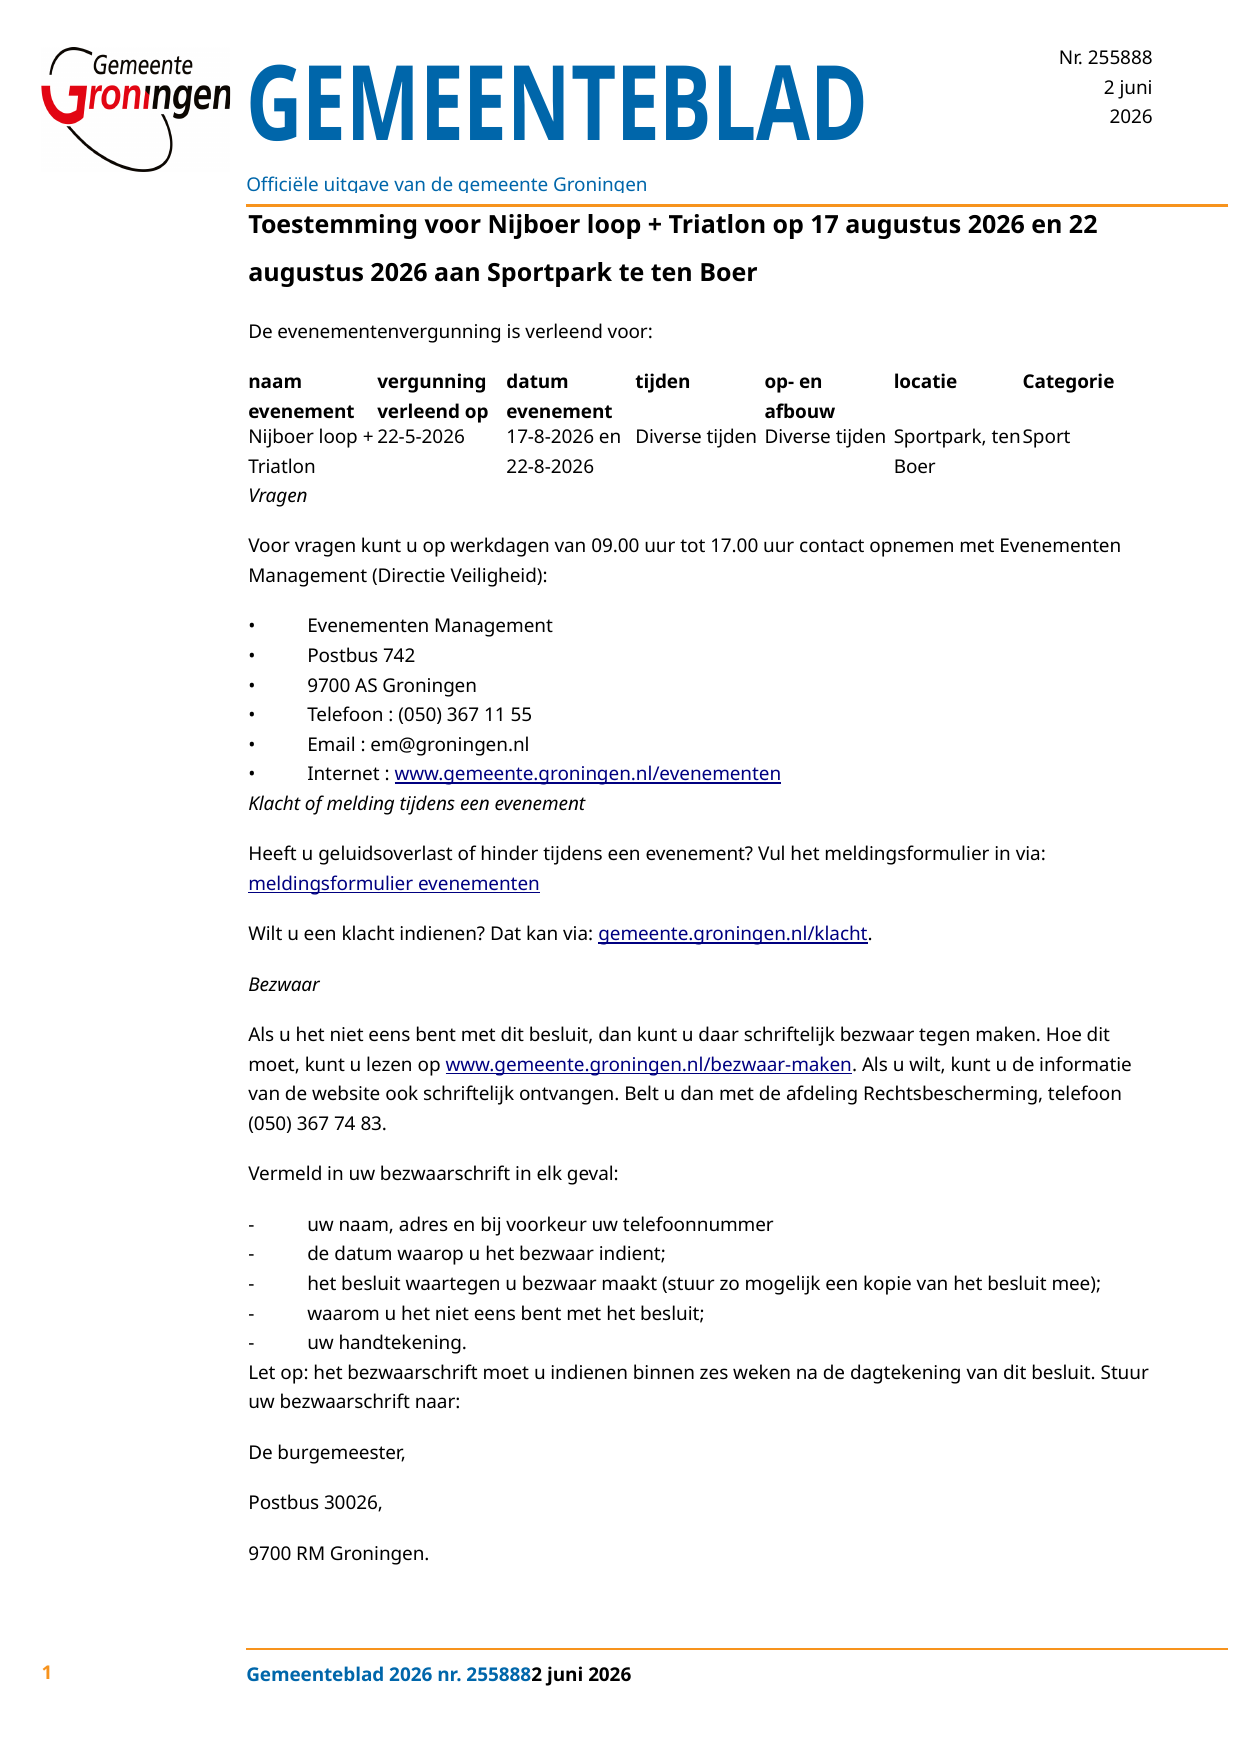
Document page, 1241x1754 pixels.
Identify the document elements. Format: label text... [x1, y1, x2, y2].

table_header naam evenement [248, 369, 377, 424]
text Als u het niet eens bent met dit besluit, dan kunt u daar schriftelijk bezwaar tegen maken. Hoe dit moet, kunt u lezen op www.gemeente.groningen.nl/bezwaar-maken. Als u wilt, kunt u de informatie van de website ook schriftelijk ontvangen. Belt u dan met de afdeling Rechtsbescherming, telefoon (050) 367 74 83. [248, 1021, 1152, 1136]
text Heeft u geluidsoverlast of hinder tijdens een evenement? Vul het meldingsformulier in via: meldingsformulier evenementen [248, 841, 1152, 896]
text Wilt u een klacht indienen? Dat kan via: gemeente.groningen.nl/klacht. [248, 921, 1152, 946]
list Internet : www.gemeente.groningen.nl/evenementen [248, 761, 1152, 786]
text Postbus 30026, [248, 1489, 1152, 1515]
table_cell Diverse tijden [764, 424, 893, 479]
table_cell Nijboer loop + Triatlon [248, 424, 377, 479]
text Voor vragen kunt u op werkdagen van 09.00 uur tot 17.00 uur contact opnemen met Evenementen Management (Directie Veiligheid): [248, 533, 1152, 588]
list waarom u het niet eens bent met het besluit; [248, 1300, 1152, 1326]
table_header op- en afbouw [764, 369, 893, 424]
list het besluit waartegen u bezwaar maakt (stuur zo mogelijk een kopie van het besluit mee); [248, 1270, 1152, 1296]
list 9700 AS Groningen [248, 672, 1152, 698]
text Bezwaar [248, 971, 1152, 997]
text Vragen [248, 482, 1152, 508]
table_cell Sportpark, ten Boer [894, 424, 1022, 479]
table_header vergunning verleend op [377, 369, 506, 424]
text 9700 RM Groningen. [248, 1540, 1152, 1566]
text Klacht of melding tijdens een evenement [248, 790, 1152, 816]
table_cell Sport [1023, 424, 1152, 479]
list Evenementen Management [248, 613, 1152, 638]
table_cell Diverse tijden [635, 424, 764, 479]
list uw naam, adres en bij voorkeur uw telefoonnummer [248, 1211, 1152, 1237]
list Telefoon : (050) 367 11 55 [248, 701, 1152, 727]
table_header Categorie [1023, 369, 1152, 424]
text Toestemming voor Nijboer loop + Triatlon op 17 augustus 2026 en 22 augustus 2026 aan Sportpark te ten Boer [248, 207, 1152, 288]
list Postbus 742 [248, 642, 1152, 668]
list Email : em@groningen.nl [248, 731, 1152, 757]
table_cell 17-8-2026 en 22-8-2026 [506, 424, 635, 479]
text Let op: het bezwaarschrift moet u indienen binnen zes weken na de dagtekening van dit besluit. Stuur uw bezwaarschrift naar: [248, 1359, 1152, 1414]
picture [41, 47, 231, 172]
table_header datum evenement [506, 369, 635, 424]
text Vermeld in uw bezwaarschrift in elk geval: [248, 1161, 1152, 1186]
list de datum waarop u het bezwaar indient; [248, 1241, 1152, 1266]
table_cell 22-5-2026 [377, 424, 506, 479]
text De evenementenvergunning is verleend voor: [248, 318, 1152, 344]
text De burgemeester, [248, 1439, 1152, 1465]
table_header locatie [894, 369, 1022, 424]
table_header tijden [635, 369, 764, 424]
list uw handtekening. [248, 1329, 1152, 1355]
